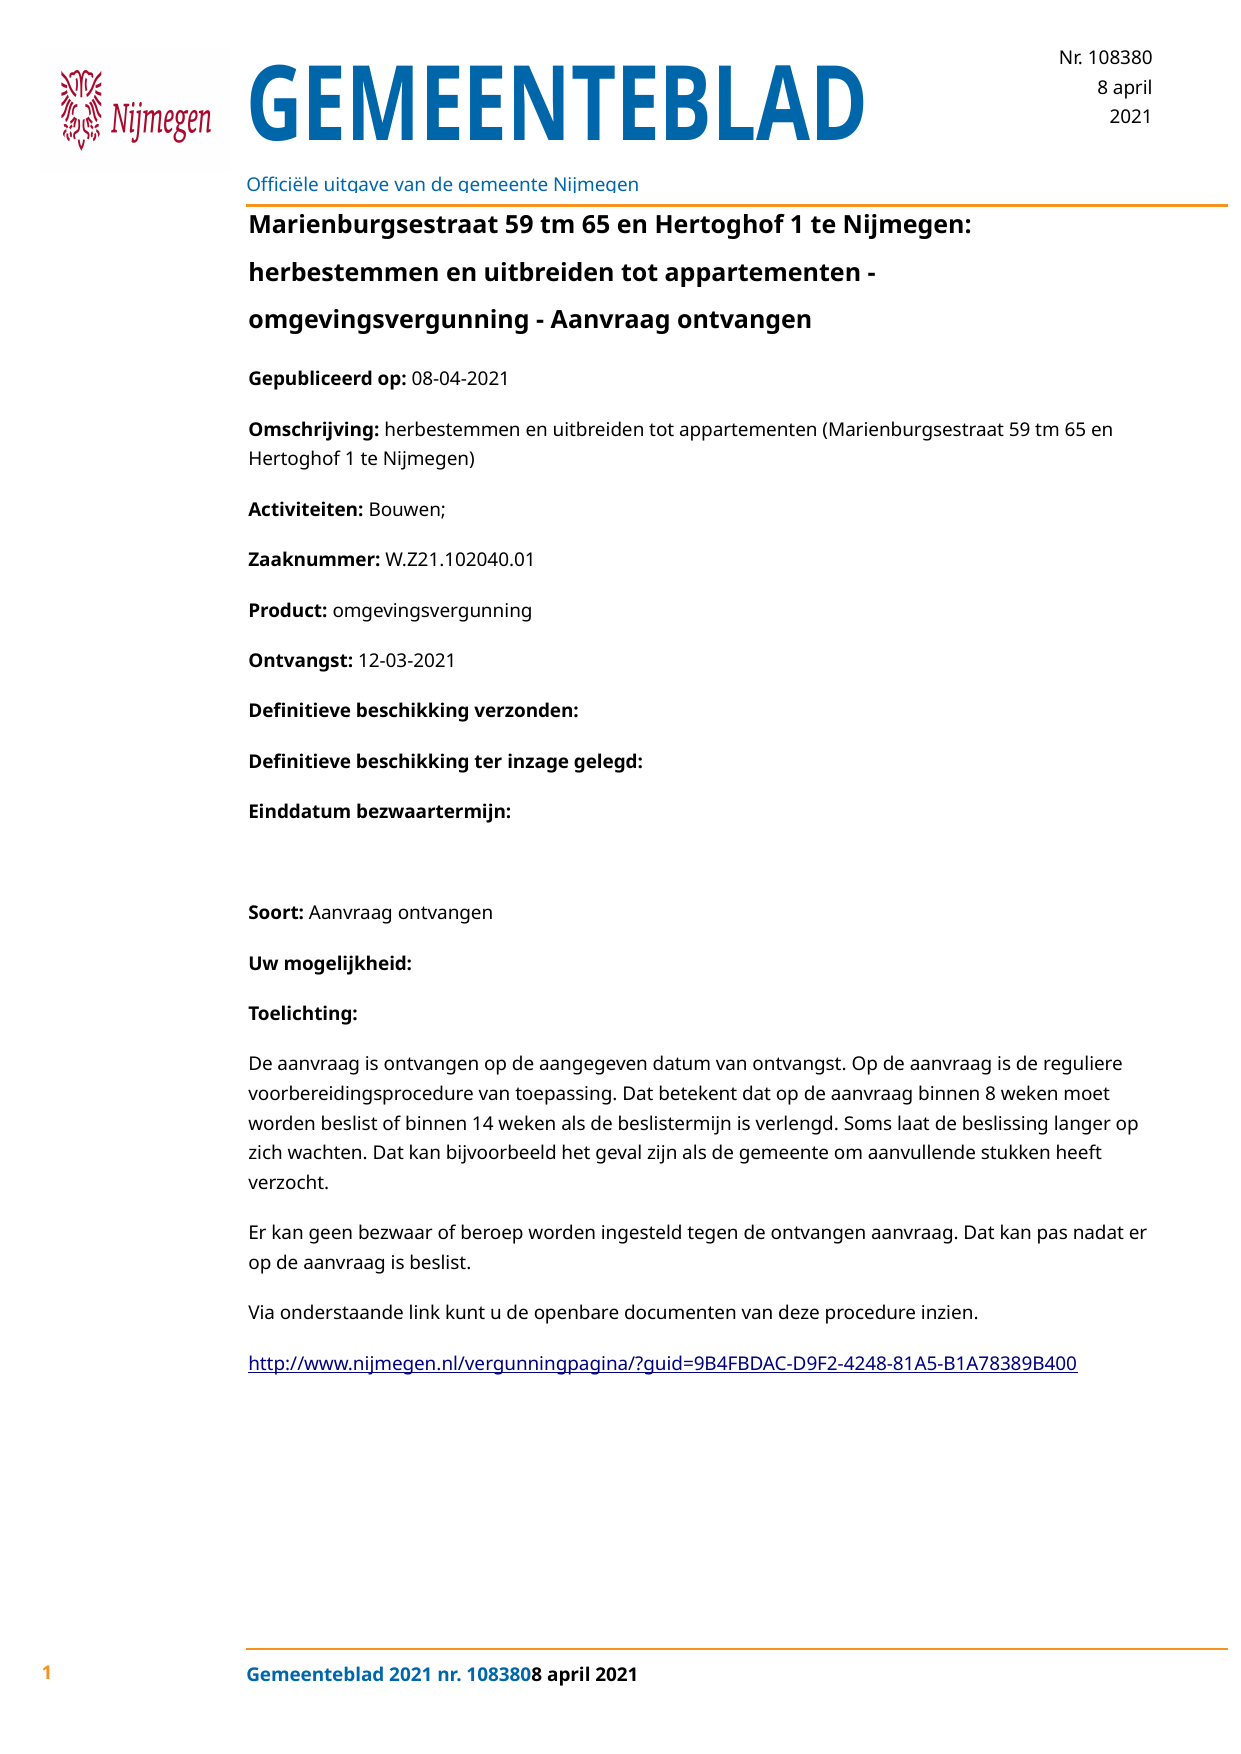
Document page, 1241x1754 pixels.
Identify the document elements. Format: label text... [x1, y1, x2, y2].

text Er kan geen bezwaar of beroep worden ingesteld tegen de ontvangen aanvraag. Dat kan pas nadat er op de aanvraag is beslist. [248, 1219, 1152, 1274]
text Zaaknummer: W.Z21.102040.01 [248, 546, 1152, 572]
text Via onderstaande link kunt u de openbare documenten van deze procedure inzien. [248, 1299, 1152, 1325]
text Definitieve beschikking ter inzage gelegd: [248, 748, 1152, 774]
text Soort: Aanvraag ontvangen [248, 899, 1152, 925]
text http://www.nijmegen.nl/vergunningpagina/?guid=9B4FBDAC-D9F2-4248-81A5-B1A78389B400 [248, 1350, 1152, 1375]
text Activiteiten: Bouwen; [248, 496, 1152, 522]
text Marienburgsestraat 59 tm 65 en Hertoghof 1 te Nijmegen: herbestemmen en uitbreiden tot appartementen - omgevingsvergunning - Aanvraag ontvangen [248, 207, 1152, 336]
text Product: omgevingsvergunning [248, 597, 1152, 622]
text Gepubliceerd op: 08-04-2021 [248, 366, 1152, 391]
text Definitieve beschikking verzonden: [248, 698, 1152, 723]
picture [41, 47, 231, 172]
text Omschrijving: herbestemmen en uitbreiden tot appartementen (Marienburgsestraat 59 tm 65 en Hertoghof 1 te Nijmegen) [248, 416, 1152, 471]
text Ontvangst: 12-03-2021 [248, 647, 1152, 673]
text Uw mogelijkheid: [248, 950, 1152, 975]
text Einddatum bezwaartermijn: [248, 798, 1152, 824]
text De aanvraag is ontvangen op de aangegeven datum van ontvangst. Op de aanvraag is de reguliere voorbereidingsprocedure van toepassing. Dat betekent dat op de aanvraag binnen 8 weken moet worden beslist of binnen 14 weken als de beslistermijn is verlengd. Soms laat de beslissing langer op zich wachten. Dat kan bijvoorbeeld het geval zijn als de gemeente om aanvullende stukken heeft verzocht. [248, 1051, 1152, 1194]
text Toelichting: [248, 1000, 1152, 1026]
